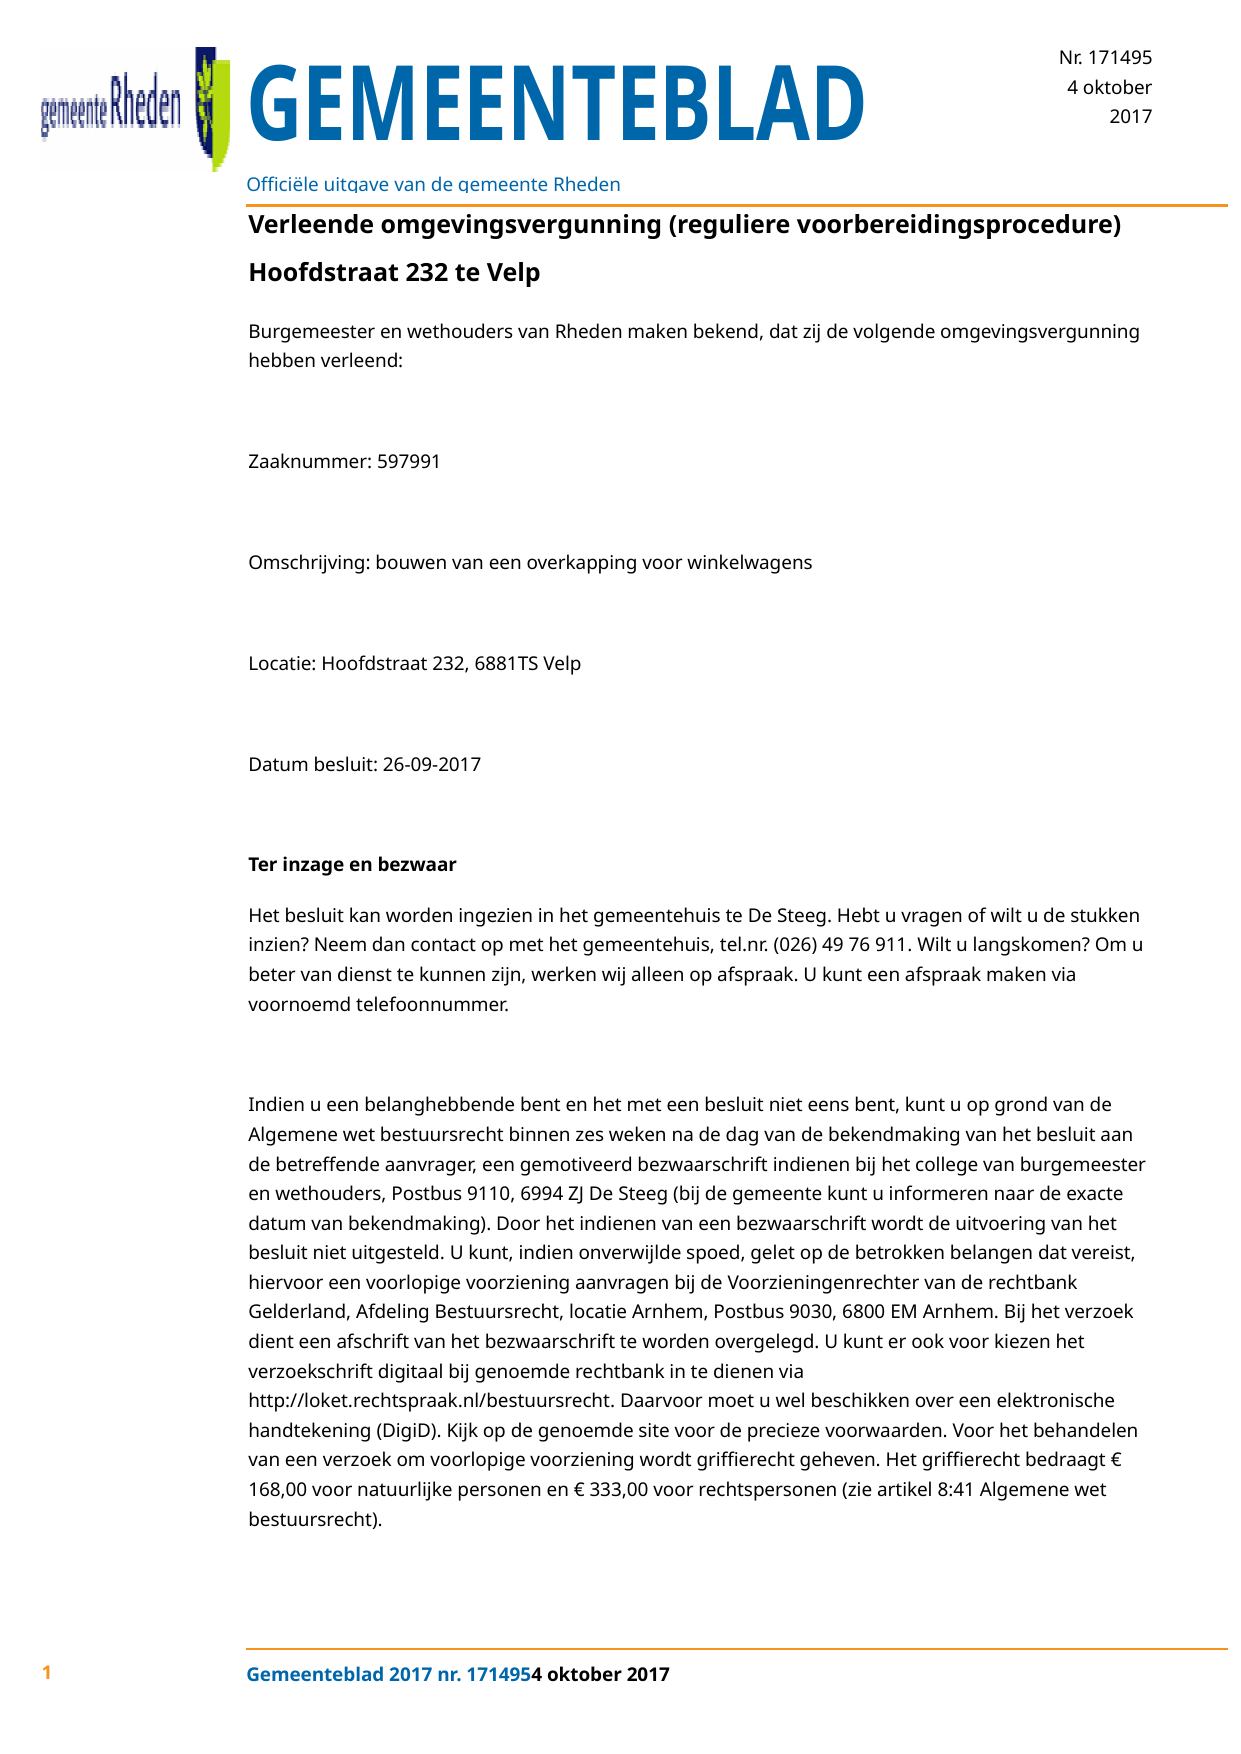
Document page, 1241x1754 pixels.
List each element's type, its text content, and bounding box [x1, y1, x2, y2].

text Omschrijving: bouwen van een overkapping voor winkelwagens [248, 549, 1152, 575]
picture [41, 47, 231, 172]
text Verleende omgevingsvergunning (reguliere voorbereidingsprocedure) Hoofdstraat 232 te Velp [248, 207, 1152, 288]
text Zaaknummer: 597991 [248, 448, 1152, 474]
text Locatie: Hoofdstraat 232, 6881TS Velp [248, 650, 1152, 676]
text Datum besluit: 26-09-2017 [248, 751, 1152, 777]
text Indien u een belanghebbende bent en het met een besluit niet eens bent, kunt u op grond van de Algemene wet bestuursrecht binnen zes weken na de dag van de bekendmaking van het besluit aan de betreffende aanvrager, een gemotiveerd bezwaarschrift indienen bij het college van burgemeester en wethouders, Postbus 9110, 6994 ZJ De Steeg (bij de gemeente kunt u informeren naar de exacte datum van bekendmaking). Door het indienen van een bezwaarschrift wordt de uitvoering van het besluit niet uitgesteld. U kunt, indien onverwijlde spoed, gelet op de betrokken belangen dat vereist, hiervoor een voorlopige voorziening aanvragen bij de Voorzieningenrechter van de rechtbank Gelderland, Afdeling Bestuursrecht, locatie Arnhem, Postbus 9030, 6800 EM Arnhem. Bij het verzoek dient een afschrift van het bezwaarschrift te worden overgelegd. U kunt er ook voor kiezen het verzoekschrift digitaal bij genoemde rechtbank in te dienen via http://loket.rechtspraak.nl/bestuursrecht. Daarvoor moet u wel beschikken over een elektronische handtekening (DigiD). Kijk op de genoemde site voor de precieze voorwaarden. Voor het behandelen van een verzoek om voorlopige voorziening wordt griffierecht geheven. Het griffierecht bedraagt € 168,00 voor natuurlijke personen en € 333,00 voor rechtspersonen (zie artikel 8:41 Algemene wet bestuursrecht). [248, 1092, 1152, 1532]
text Het besluit kan worden ingezien in het gemeentehuis te De Steeg. Hebt u vragen of wilt u de stukken inzien? Neem dan contact op met het gemeentehuis, tel.nr. (026) 49 76 911. Wilt u langskomen? Om u beter van dienst te kunnen zijn, werken wij alleen op afspraak. U kunt een afspraak maken via voornoemd telefoonnummer. [248, 902, 1152, 1017]
text Burgemeester en wethouders van Rheden maken bekend, dat zij de volgende omgevingsvergunning hebben verleend: [248, 318, 1152, 373]
text Ter inzage en bezwaar [248, 852, 1152, 877]
